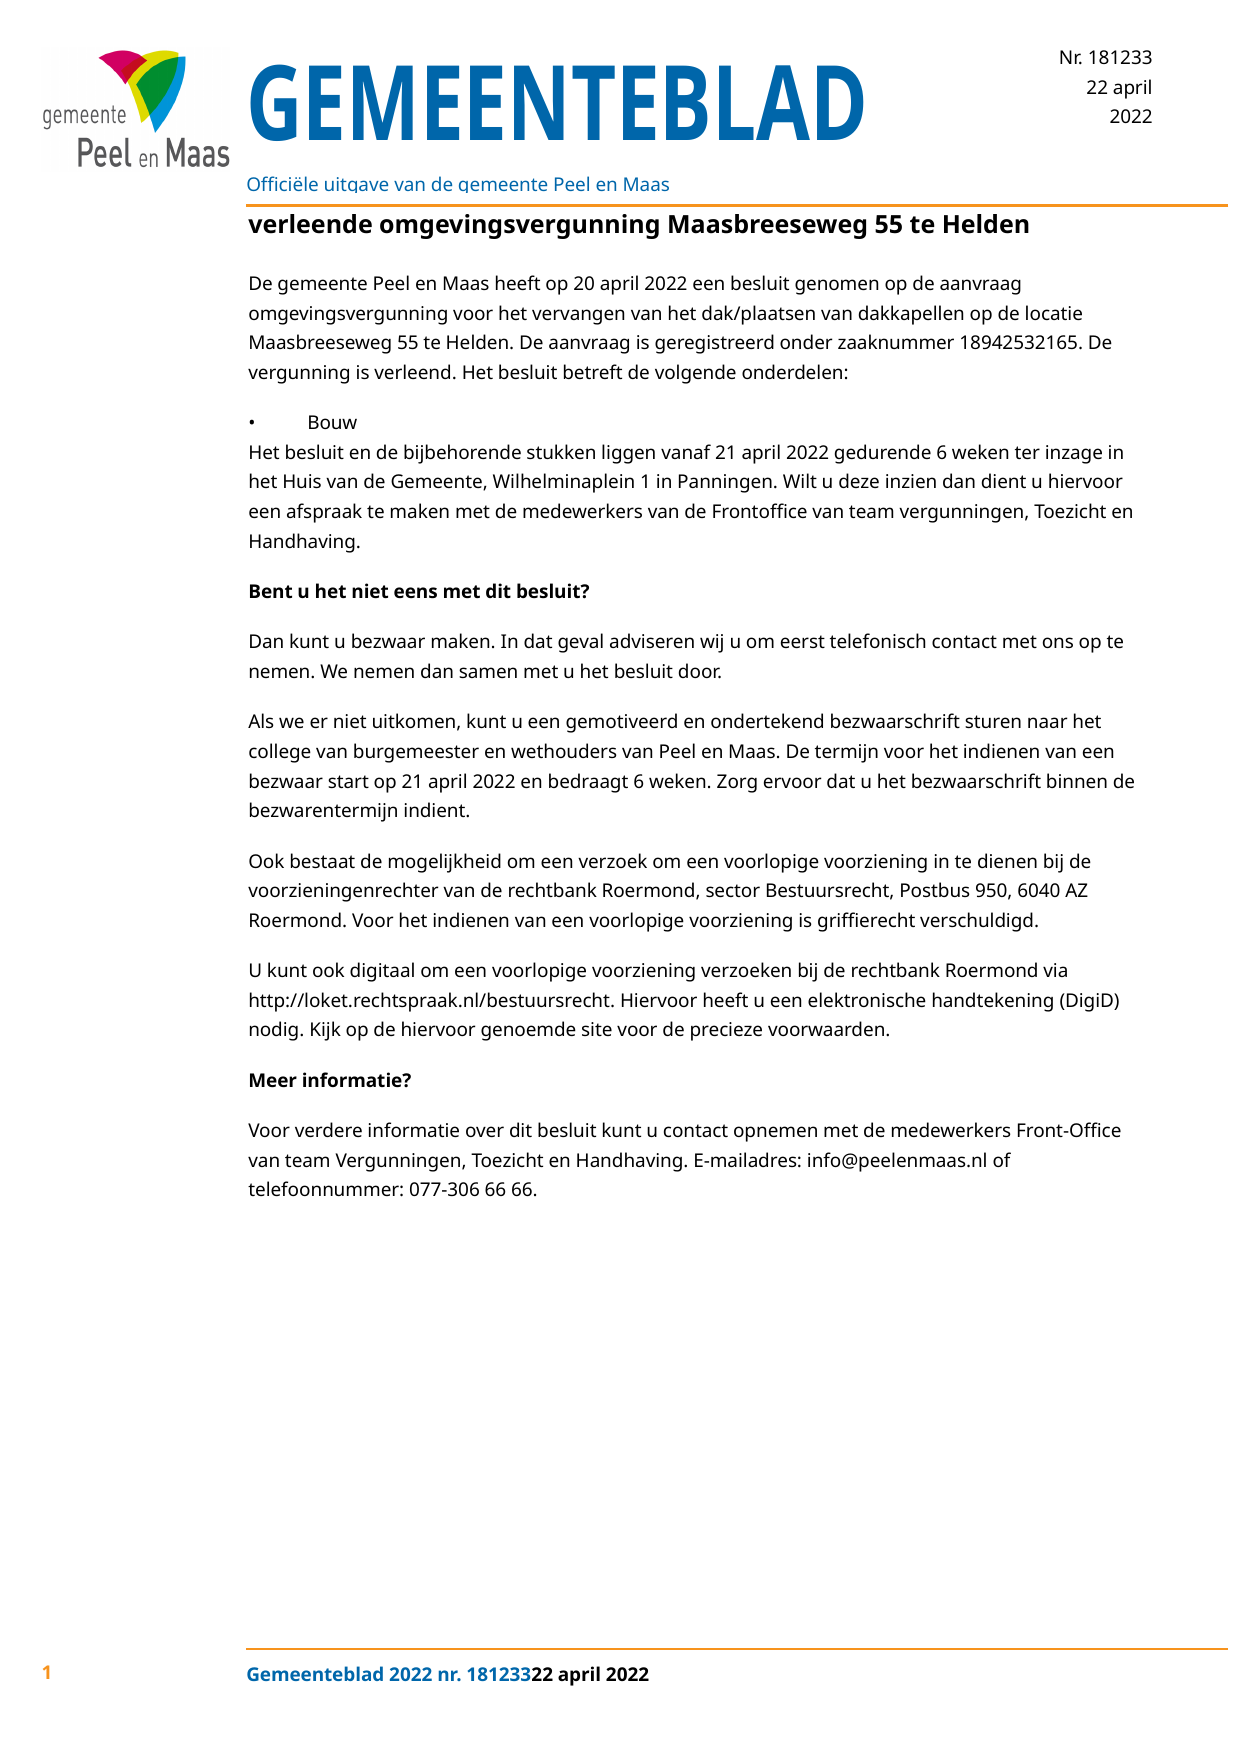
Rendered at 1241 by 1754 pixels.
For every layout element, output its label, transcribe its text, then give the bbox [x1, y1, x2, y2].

text verleende omgevingsvergunning Maasbreeseweg 55 te Helden [248, 207, 1152, 241]
text De gemeente Peel en Maas heeft op 20 april 2022 een besluit genomen op de aanvraag omgevingsvergunning voor het vervangen van het dak/plaatsen van dakkapellen op de locatie Maasbreeseweg 55 te Helden. De aanvraag is geregistreerd onder zaaknummer 18942532165. De vergunning is verleend. Het besluit betreft de volgende onderdelen: [248, 270, 1152, 385]
text Bent u het niet eens met dit besluit? [248, 578, 1152, 604]
text Als we er niet uitkomen, kunt u een gemotiveerd en ondertekend bezwaarschrift sturen naar het college van burgemeester en wethouders van Peel en Maas. De termijn voor het indienen van een bezwaar start op 21 april 2022 en bedraagt 6 weken. Zorg ervoor dat u het bezwaarschrift binnen de bezwarentermijn indient. [248, 709, 1152, 823]
text Ook bestaat de mogelijkheid om een verzoek om een voorlopige voorziening in te dienen bij de voorzieningenrechter van de rechtbank Roermond, sector Bestuursrecht, Postbus 950, 6040 AZ Roermond. Voor het indienen van een voorlopige voorziening is griffierecht verschuldigd. [248, 848, 1152, 933]
text Meer informatie? [248, 1067, 1152, 1093]
text Dan kunt u bezwaar maken. In dat geval adviseren wij u om eerst telefonisch contact met ons op te nemen. We nemen dan samen met u het besluit door. [248, 629, 1152, 684]
picture [41, 47, 231, 172]
text Voor verdere informatie over dit besluit kunt u contact opnemen met de medewerkers Front-Office van team Vergunningen, Toezicht en Handhaving. E-mailadres: info@peelenmaas.nl of telefoonnummer: 077-306 66 66. [248, 1117, 1152, 1202]
text Het besluit en de bijbehorende stukken liggen vanaf 21 april 2022 gedurende 6 weken ter inzage in het Huis van de Gemeente, Wilhelminaplein 1 in Panningen. Wilt u deze inzien dan dient u hiervoor een afspraak te maken met de medewerkers van de Frontoffice van team vergunningen, Toezicht en Handhaving. [248, 439, 1152, 553]
text U kunt ook digitaal om een voorlopige voorziening verzoeken bij de rechtbank Roermond via http://loket.rechtspraak.nl/bestuursrecht. Hiervoor heeft u een elektronische handtekening (DigiD) nodig. Kijk op de hiervoor genoemde site voor de precieze voorwaarden. [248, 957, 1152, 1042]
list Bouw [248, 409, 1152, 435]
